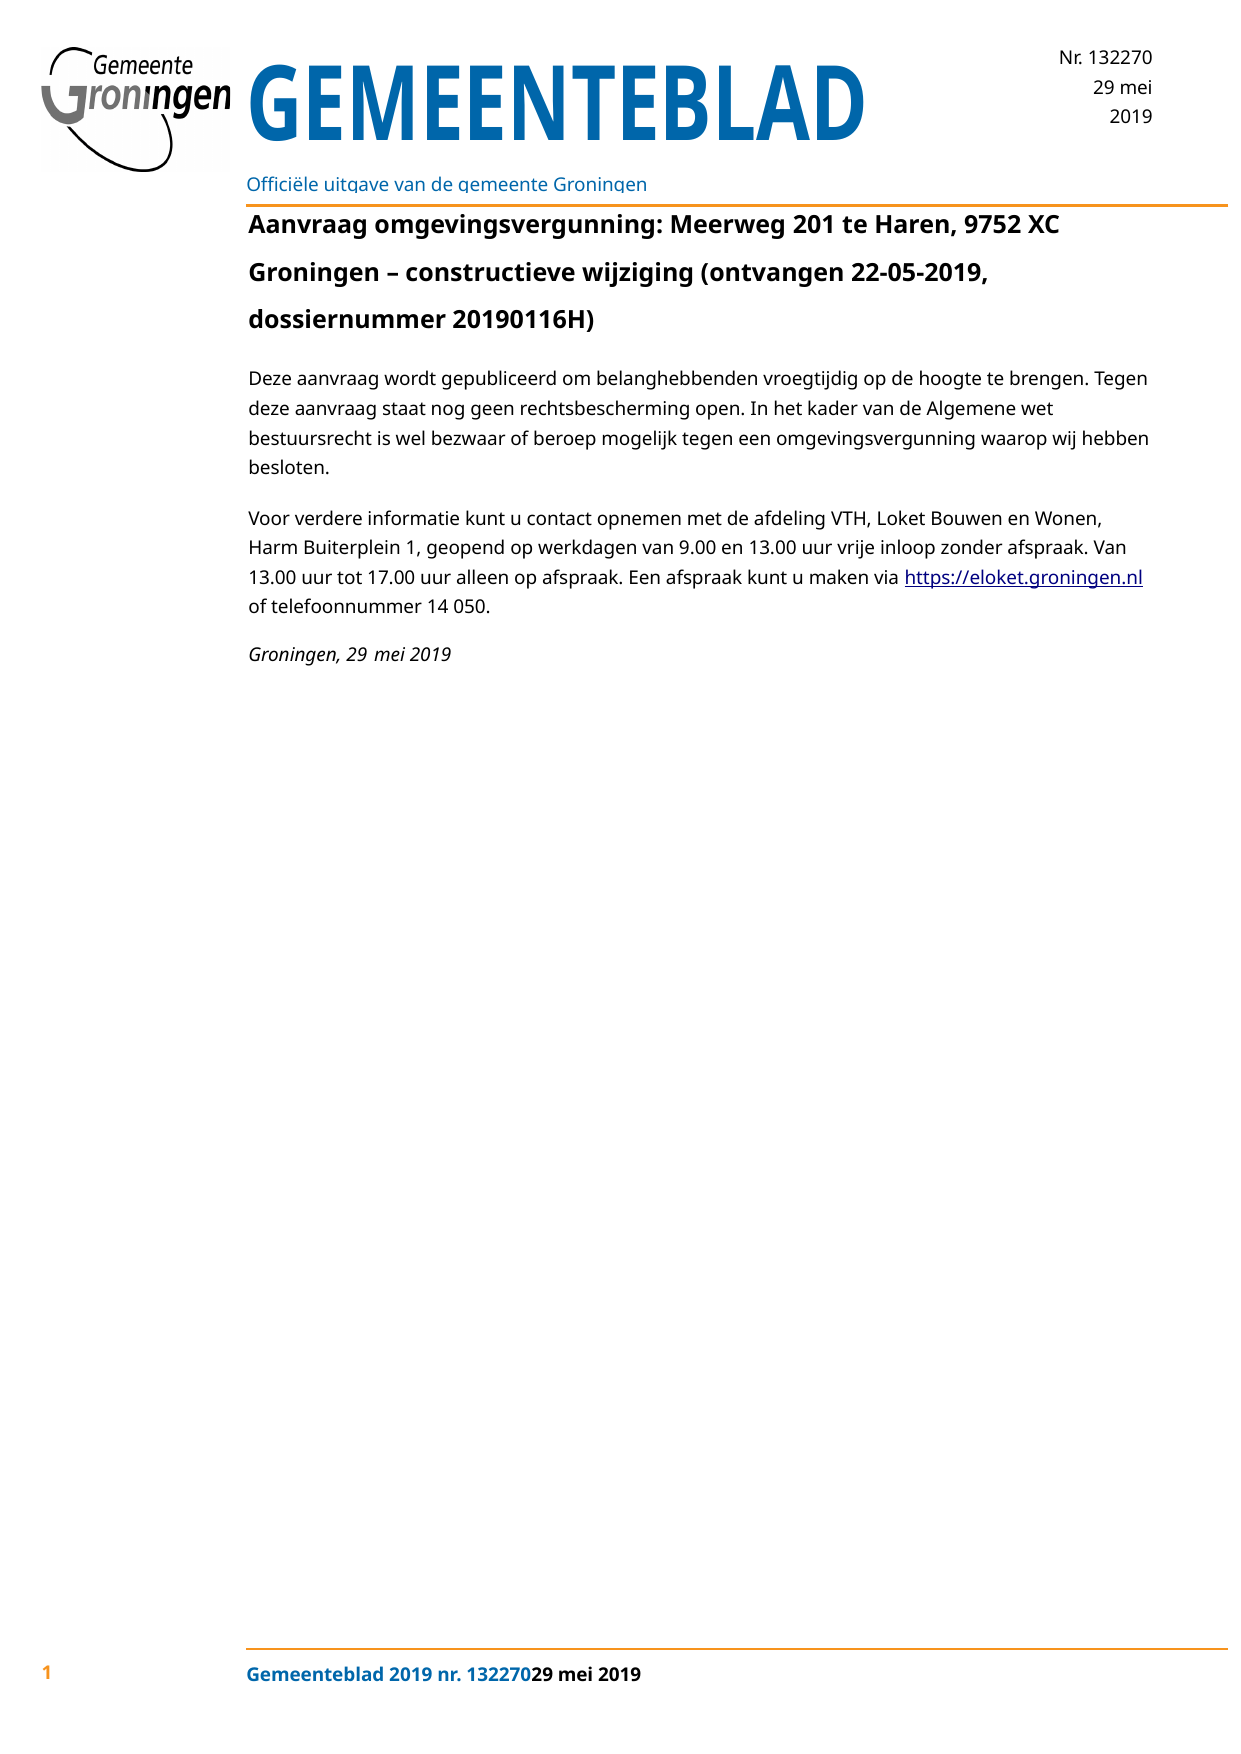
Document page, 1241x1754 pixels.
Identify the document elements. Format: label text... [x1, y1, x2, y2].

text Deze aanvraag wordt gepubliceerd om belanghebbenden vroegtijdig op de hoogte te brengen. Tegen deze aanvraag staat nog geen rechtsbescherming open. In het kader van de Algemene wet bestuursrecht is wel bezwaar of beroep mogelijk tegen een omgevingsvergunning waarop wij hebben besloten. [248, 366, 1152, 480]
text Groningen, 29 mei 2019 [248, 641, 1152, 667]
text Voor verdere informatie kunt u contact opnemen met de afdeling VTH, Loket Bouwen en Wonen, Harm Buiterplein 1, geopend op werkdagen van 9.00 en 13.00 uur vrije inloop zonder afspraak. Van 13.00 uur tot 17.00 uur alleen op afspraak. Een afspraak kunt u maken via https://eloket.groningen.nl of telefoonnummer 14 050. [248, 505, 1152, 619]
picture [41, 47, 231, 172]
text Aanvraag omgevingsvergunning: Meerweg 201 te Haren, 9752 XC Groningen – constructieve wijziging (ontvangen 22-05-2019, dossiernummer 20190116H) [248, 207, 1152, 336]
